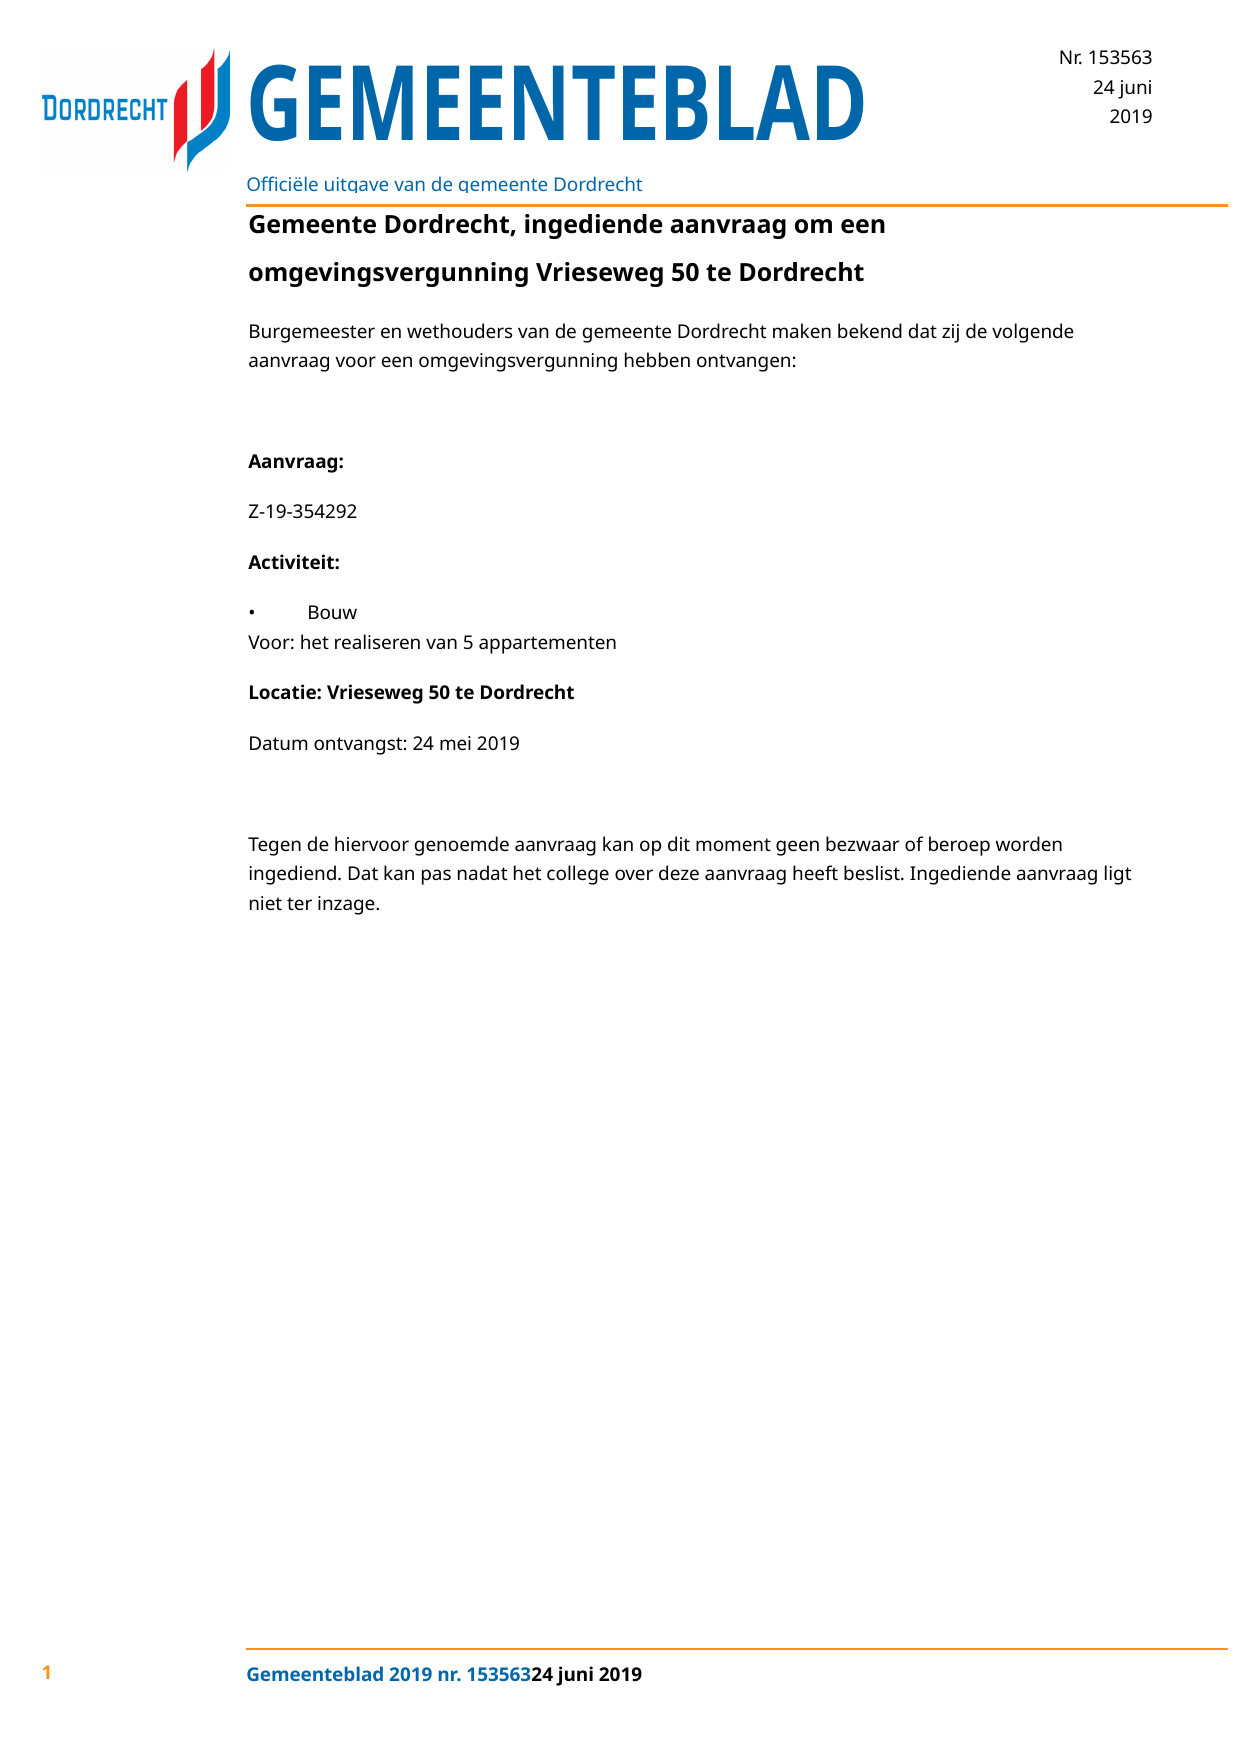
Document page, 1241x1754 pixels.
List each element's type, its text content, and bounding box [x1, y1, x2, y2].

text Z-19-354292 [248, 499, 1152, 524]
text Datum ontvangst: 24 mei 2019 [248, 730, 1152, 756]
text Tegen de hiervoor genoemde aanvraag kan op dit moment geen bezwaar of beroep worden ingediend. Dat kan pas nadat het college over deze aanvraag heeft beslist. Ingediende aanvraag ligt niet ter inzage. [248, 831, 1152, 916]
picture [41, 47, 231, 172]
text Burgemeester en wethouders van de gemeente Dordrecht maken bekend dat zij de volgende aanvraag voor een omgevingsvergunning hebben ontvangen: [248, 318, 1152, 373]
text Activiteit: [248, 549, 1152, 575]
text Aanvraag: [248, 448, 1152, 474]
text Voor: het realiseren van 5 appartementen [248, 629, 1152, 655]
text Gemeente Dordrecht, ingediende aanvraag om een omgevingsvergunning Vrieseweg 50 te Dordrecht [248, 207, 1152, 288]
text Locatie: Vrieseweg 50 te Dordrecht [248, 679, 1152, 705]
list Bouw [248, 599, 1152, 625]
